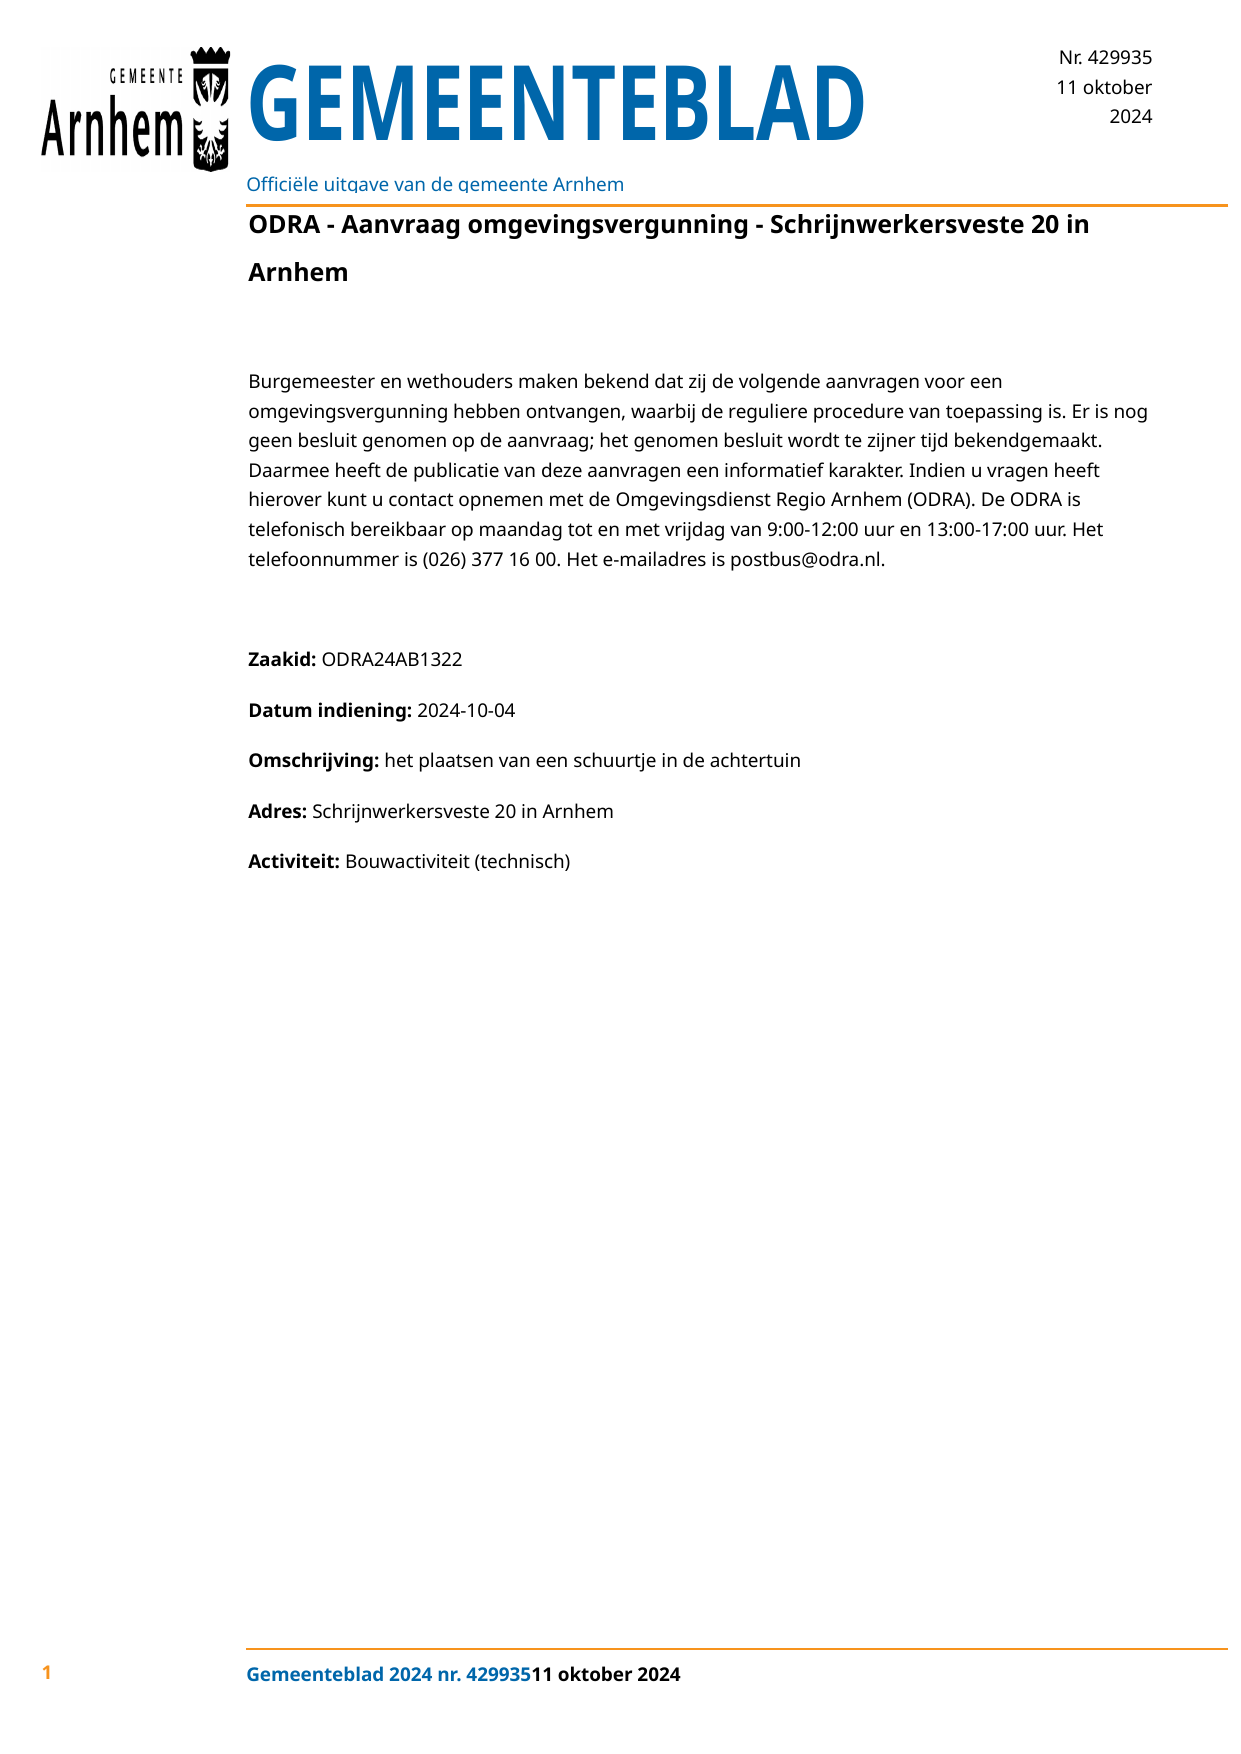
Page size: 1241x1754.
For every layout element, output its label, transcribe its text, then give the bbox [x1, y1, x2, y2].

text Burgemeester en wethouders maken bekend dat zij de volgende aanvragen voor een omgevingsvergunning hebben ontvangen, waarbij de reguliere procedure van toepassing is. Er is nog geen besluit genomen op de aanvraag; het genomen besluit wordt te zijner tijd bekendgemaakt. Daarmee heeft de publicatie van deze aanvragen een informatief karakter. Indien u vragen heeft hierover kunt u contact opnemen met de Omgevingsdienst Regio Arnhem (ODRA). De ODRA is telefonisch bereikbaar op maandag tot en met vrijdag van 9:00-12:00 uur en 13:00-17:00 uur. Het telefoonnummer is (026) 377 16 00. Het e-mailadres is postbus@odra.nl. [248, 368, 1152, 572]
text Activiteit: Bouwactiviteit (technisch) [248, 848, 1152, 874]
text Adres: Schrijnwerkersveste 20 in Arnhem [248, 798, 1152, 824]
text Omschrijving: het plaatsen van een schuurtje in de achtertuin [248, 747, 1152, 773]
picture [41, 47, 231, 172]
text Datum indiening: 2024-10-04 [248, 697, 1152, 723]
text ODRA - Aanvraag omgevingsvergunning - Schrijnwerkersveste 20 in Arnhem [248, 207, 1152, 288]
text Zaakid: ODRA24AB1322 [248, 647, 1152, 672]
